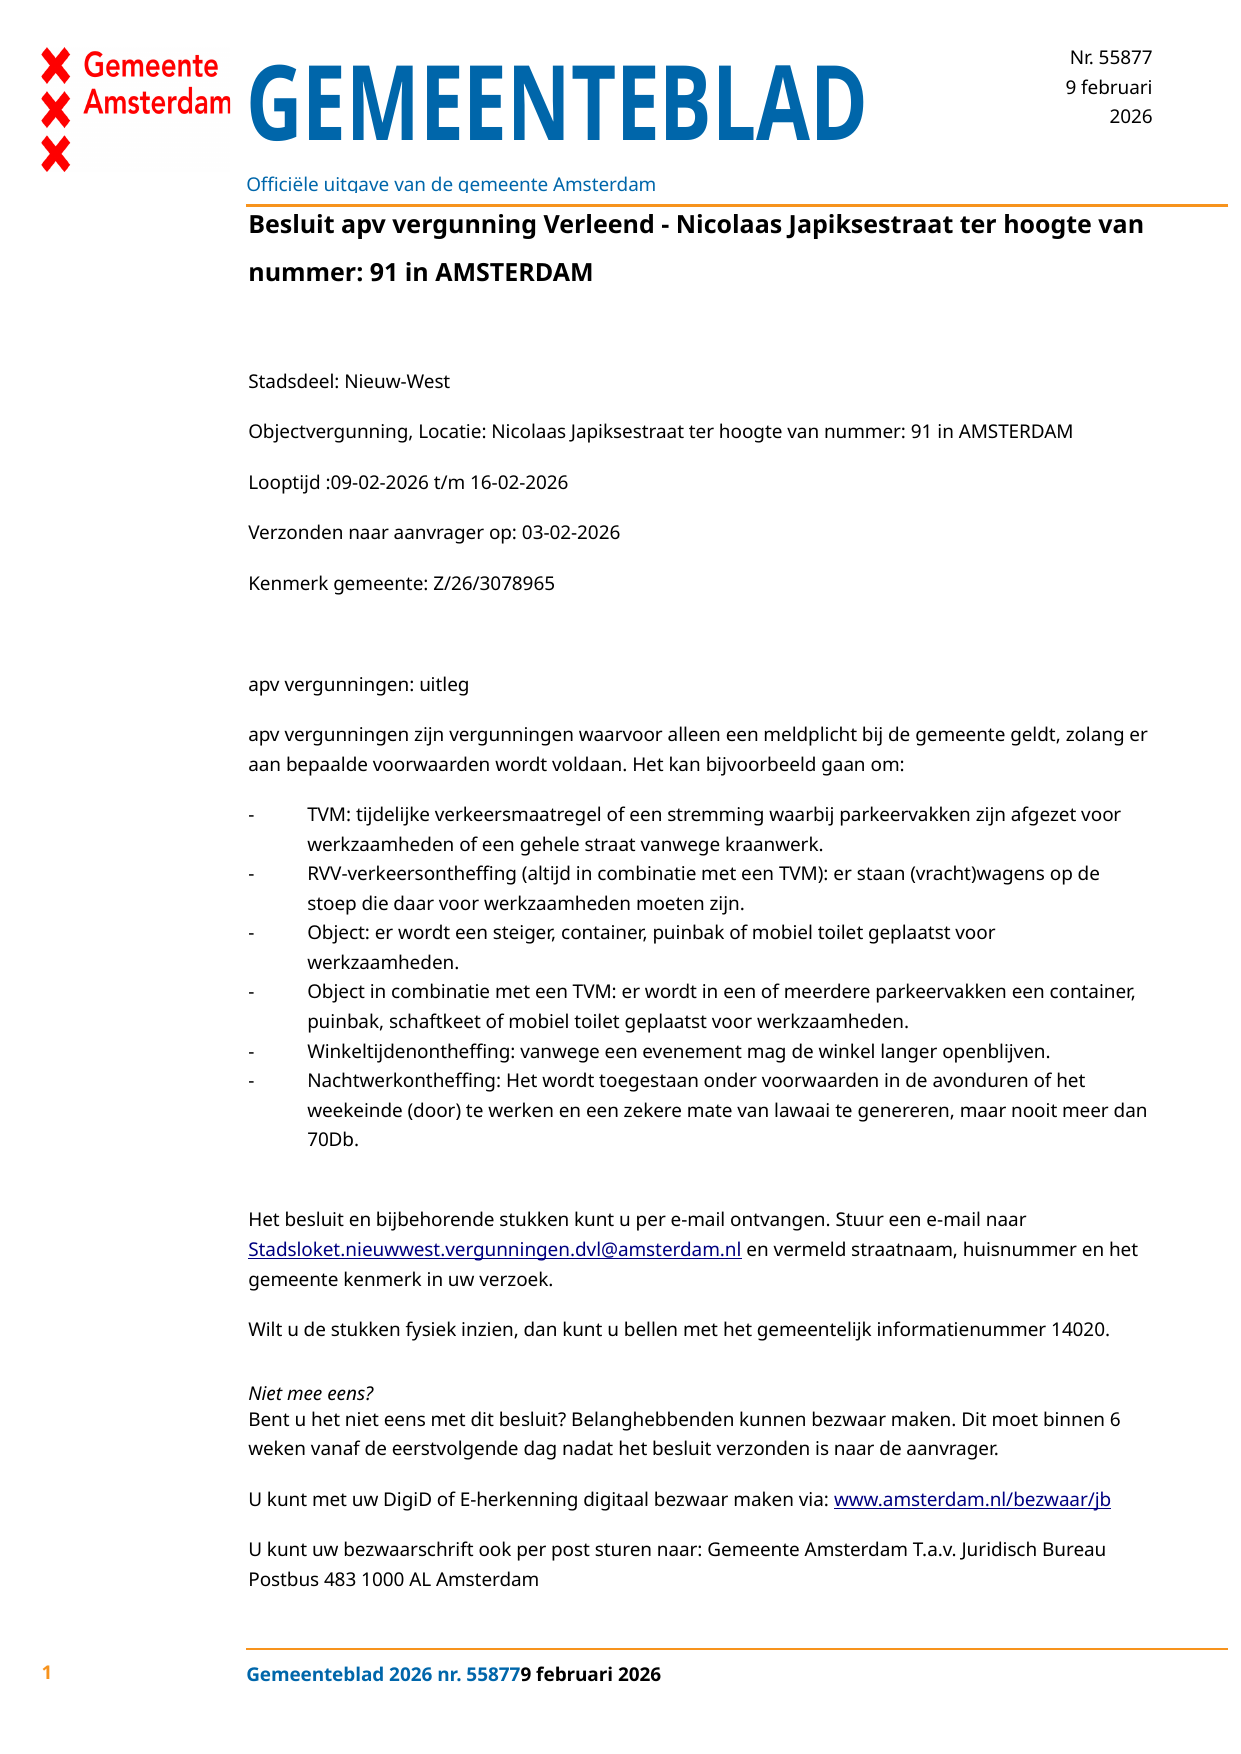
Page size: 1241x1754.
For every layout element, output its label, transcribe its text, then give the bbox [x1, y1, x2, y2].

text Het besluit en bijbehorende stukken kunt u per e-mail ontvangen. Stuur een e-mail naar Stadsloket.nieuwwest.vergunningen.dvl@amsterdam.nl en vermeld straatnaam, huisnummer en het gemeente kenmerk in uw verzoek. [248, 1207, 1152, 1292]
list Object in combinatie met een TVM: er wordt in een of meerdere parkeervakken een container, puinbak, schaftkeet of mobiel toilet geplaatst voor werkzaamheden. [248, 979, 1152, 1034]
list Winkeltijdenontheffing: vanwege een evenement mag de winkel langer openblijven. [248, 1038, 1152, 1064]
text Niet mee eens? [248, 1380, 1152, 1406]
list RVV-verkeersontheffing (altijd in combinatie met een TVM): er staan (vracht)wagens op de stoep die daar voor werkzaamheden moeten zijn. [248, 860, 1152, 916]
text U kunt uw bezwaarschrift ook per post sturen naar: Gemeente Amsterdam T.a.v. Juridisch Bureau Postbus 483 1000 AL Amsterdam [248, 1536, 1152, 1592]
text apv vergunningen: uitleg [248, 671, 1152, 697]
text Verzonden naar aanvrager op: 03-02-2026 [248, 519, 1152, 545]
text Besluit apv vergunning Verleend - Nicolaas Japiksestraat ter hoogte van nummer: 91 in AMSTERDAM [248, 207, 1152, 288]
text Looptijd :09-02-2026 t/m 16-02-2026 [248, 469, 1152, 495]
list Object: er wordt een steiger, container, puinbak of mobiel toilet geplaatst voor werkzaamheden. [248, 919, 1152, 975]
text Kenmerk gemeente: Z/26/3078965 [248, 570, 1152, 596]
text Objectvergunning, Locatie: Nicolaas Japiksestraat ter hoogte van nummer: 91 in AMSTERDAM [248, 419, 1152, 444]
text Stadsdeel: Nieuw-West [248, 368, 1152, 394]
text U kunt met uw DigiD of E-herkenning digitaal bezwaar maken via: www.amsterdam.nl/bezwaar/jb [248, 1486, 1152, 1512]
text Bent u het niet eens met dit besluit? Belanghebbenden kunnen bezwaar maken. Dit moet binnen 6 weken vanaf de eerstvolgende dag nadat het besluit verzonden is naar de aanvrager. [248, 1406, 1152, 1461]
list TVM: tijdelijke verkeersmaatregel of een stremming waarbij parkeervakken zijn afgezet voor werkzaamheden of een gehele straat vanwege kraanwerk. [248, 801, 1152, 857]
picture [41, 47, 231, 172]
text apv vergunningen zijn vergunningen waarvoor alleen een meldplicht bij de gemeente geldt, zolang er aan bepaalde voorwaarden wordt voldaan. Het kan bijvoorbeeld gaan om: [248, 721, 1152, 777]
text Wilt u de stukken fysiek inzien, dan kunt u bellen met het gemeentelijk informatienummer 14020. [248, 1316, 1152, 1342]
list Nachtwerkontheffing: Het wordt toegestaan onder voorwaarden in de avonduren of het weekeinde (door) te werken en een zekere mate van lawaai te genereren, maar nooit meer dan 70Db. [248, 1067, 1152, 1152]
